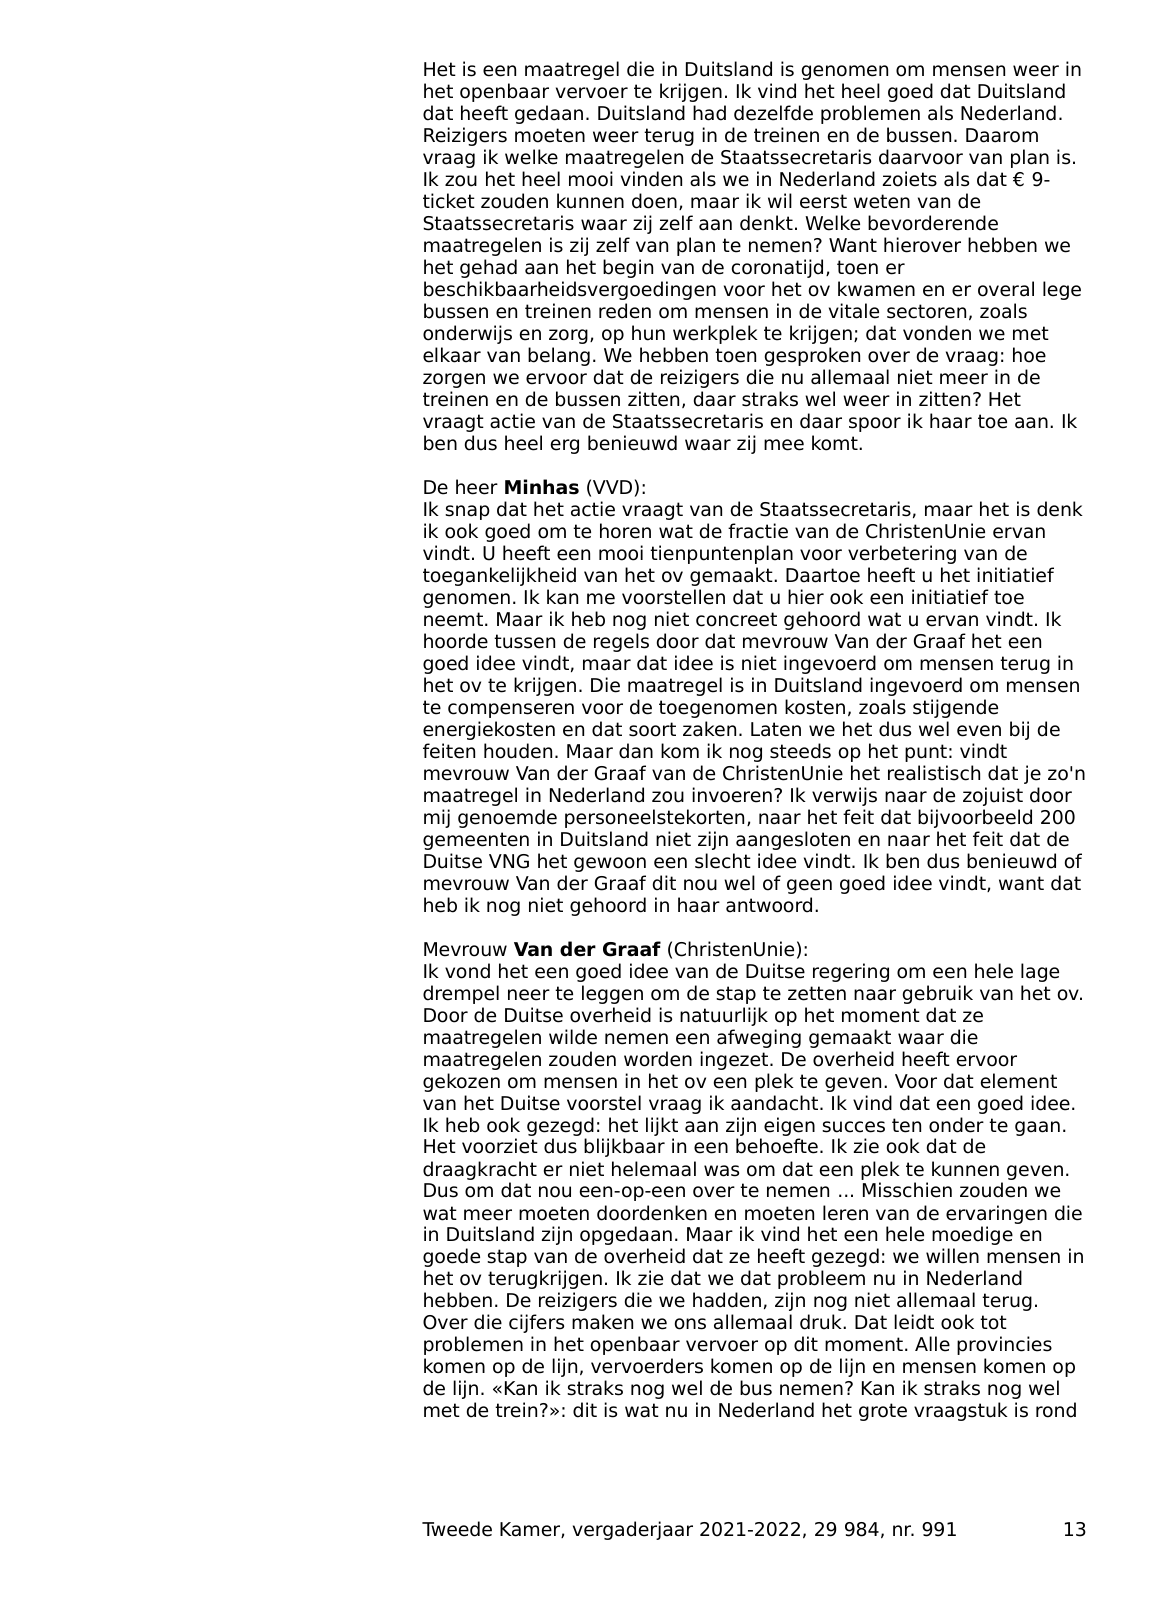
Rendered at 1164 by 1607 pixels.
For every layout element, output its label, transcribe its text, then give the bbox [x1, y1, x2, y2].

text Ik vond het een goed idee van de Duitse regering om een hele lage drempel neer te leggen om de stap te zetten naar gebruik van het ov. Door de Duitse overheid is natuurlijk op het moment dat ze maatregelen wilde nemen een afweging gemaakt waar die maatregelen zouden worden ingezet. De overheid heeft ervoor gekozen om mensen in het ov een plek te geven. Voor dat element van het Duitse voorstel vraag ik aandacht. Ik vind dat een goed idee. Ik heb ook gezegd: het lijkt aan zijn eigen succes ten onder te gaan. Het voorziet dus blijkbaar in een behoefte. Ik zie ook dat de draagkracht er niet helemaal was om dat een plek te kunnen geven. Dus om dat nou een-op-een over te nemen ... Misschien zouden we wat meer moeten doordenken en moeten leren van de ervaringen die in Duitsland zijn opgedaan. Maar ik vind het een hele moedige en goede stap van de overheid dat ze heeft gezegd: we willen mensen in het ov terugkrijgen. Ik zie dat we dat probleem nu in Nederland hebben. De reizigers die we hadden, zijn nog niet allemaal terug. Over die cijfers maken we ons allemaal druk. Dat leidt ook tot problemen in het openbaar vervoer op dit moment. Alle provincies komen op de lijn, vervoerders komen op de lijn en mensen komen op de lijn. «Kan ik straks nog wel de bus nemen? Kan ik straks nog wel met de trein?»: dit is wat nu in Nederland het grote vraagstuk is rond [422, 961, 1087, 1422]
text De heer Minhas (VVD): [422, 477, 1087, 499]
text Ik snap dat het actie vraagt van de Staatssecretaris, maar het is denk ik ook goed om te horen wat de fractie van de ChristenUnie ervan vindt. U heeft een mooi tienpuntenplan voor verbetering van de toegankelijkheid van het ov gemaakt. Daartoe heeft u het initiatief genomen. Ik kan me voorstellen dat u hier ook een initiatief toe neemt. Maar ik heb nog niet concreet gehoord wat u ervan vindt. Ik hoorde tussen de regels door dat mevrouw Van der Graaf het een goed idee vindt, maar dat idee is niet ingevoerd om mensen terug in het ov te krijgen. Die maatregel is in Duitsland ingevoerd om mensen te compenseren voor de toegenomen kosten, zoals stijgende energiekosten en dat soort zaken. Laten we het dus wel even bij de feiten houden. Maar dan kom ik nog steeds op het punt: vindt mevrouw Van der Graaf van de ChristenUnie het realistisch dat je zo'n maatregel in Nederland zou invoeren? Ik verwijs naar de zojuist door mij genoemde personeelstekorten, naar het feit dat bijvoorbeeld 200 gemeenten in Duitsland niet zijn aangesloten en naar het feit dat de Duitse VNG het gewoon een slecht idee vindt. Ik ben dus benieuwd of mevrouw Van der Graaf dit nou wel of geen goed idee vindt, want dat heb ik nog niet gehoord in haar antwoord. [422, 499, 1087, 916]
text Het is een maatregel die in Duitsland is genomen om mensen weer in het openbaar vervoer te krijgen. Ik vind het heel goed dat Duitsland dat heeft gedaan. Duitsland had dezelfde problemen als Nederland. Reizigers moeten weer terug in de treinen en de bussen. Daarom vraag ik welke maatregelen de Staatssecretaris daarvoor van plan is. Ik zou het heel mooi vinden als we in Nederland zoiets als dat € 9-ticket zouden kunnen doen, maar ik wil eerst weten van de Staatssecretaris waar zij zelf aan denkt. Welke bevorderende maatregelen is zij zelf van plan te nemen? Want hierover hebben we het gehad aan het begin van de coronatijd, toen er beschikbaarheidsvergoedingen voor het ov kwamen en er overal lege bussen en treinen reden om mensen in de vitale sectoren, zoals onderwijs en zorg, op hun werkplek te krijgen; dat vonden we met elkaar van belang. We hebben toen gesproken over de vraag: hoe zorgen we ervoor dat de reizigers die nu allemaal niet meer in de treinen en de bussen zitten, daar straks wel weer in zitten? Het vraagt actie van de Staatssecretaris en daar spoor ik haar toe aan. Ik ben dus heel erg benieuwd waar zij mee komt. [422, 59, 1087, 455]
text Mevrouw Van der Graaf (ChristenUnie): [422, 939, 1087, 961]
